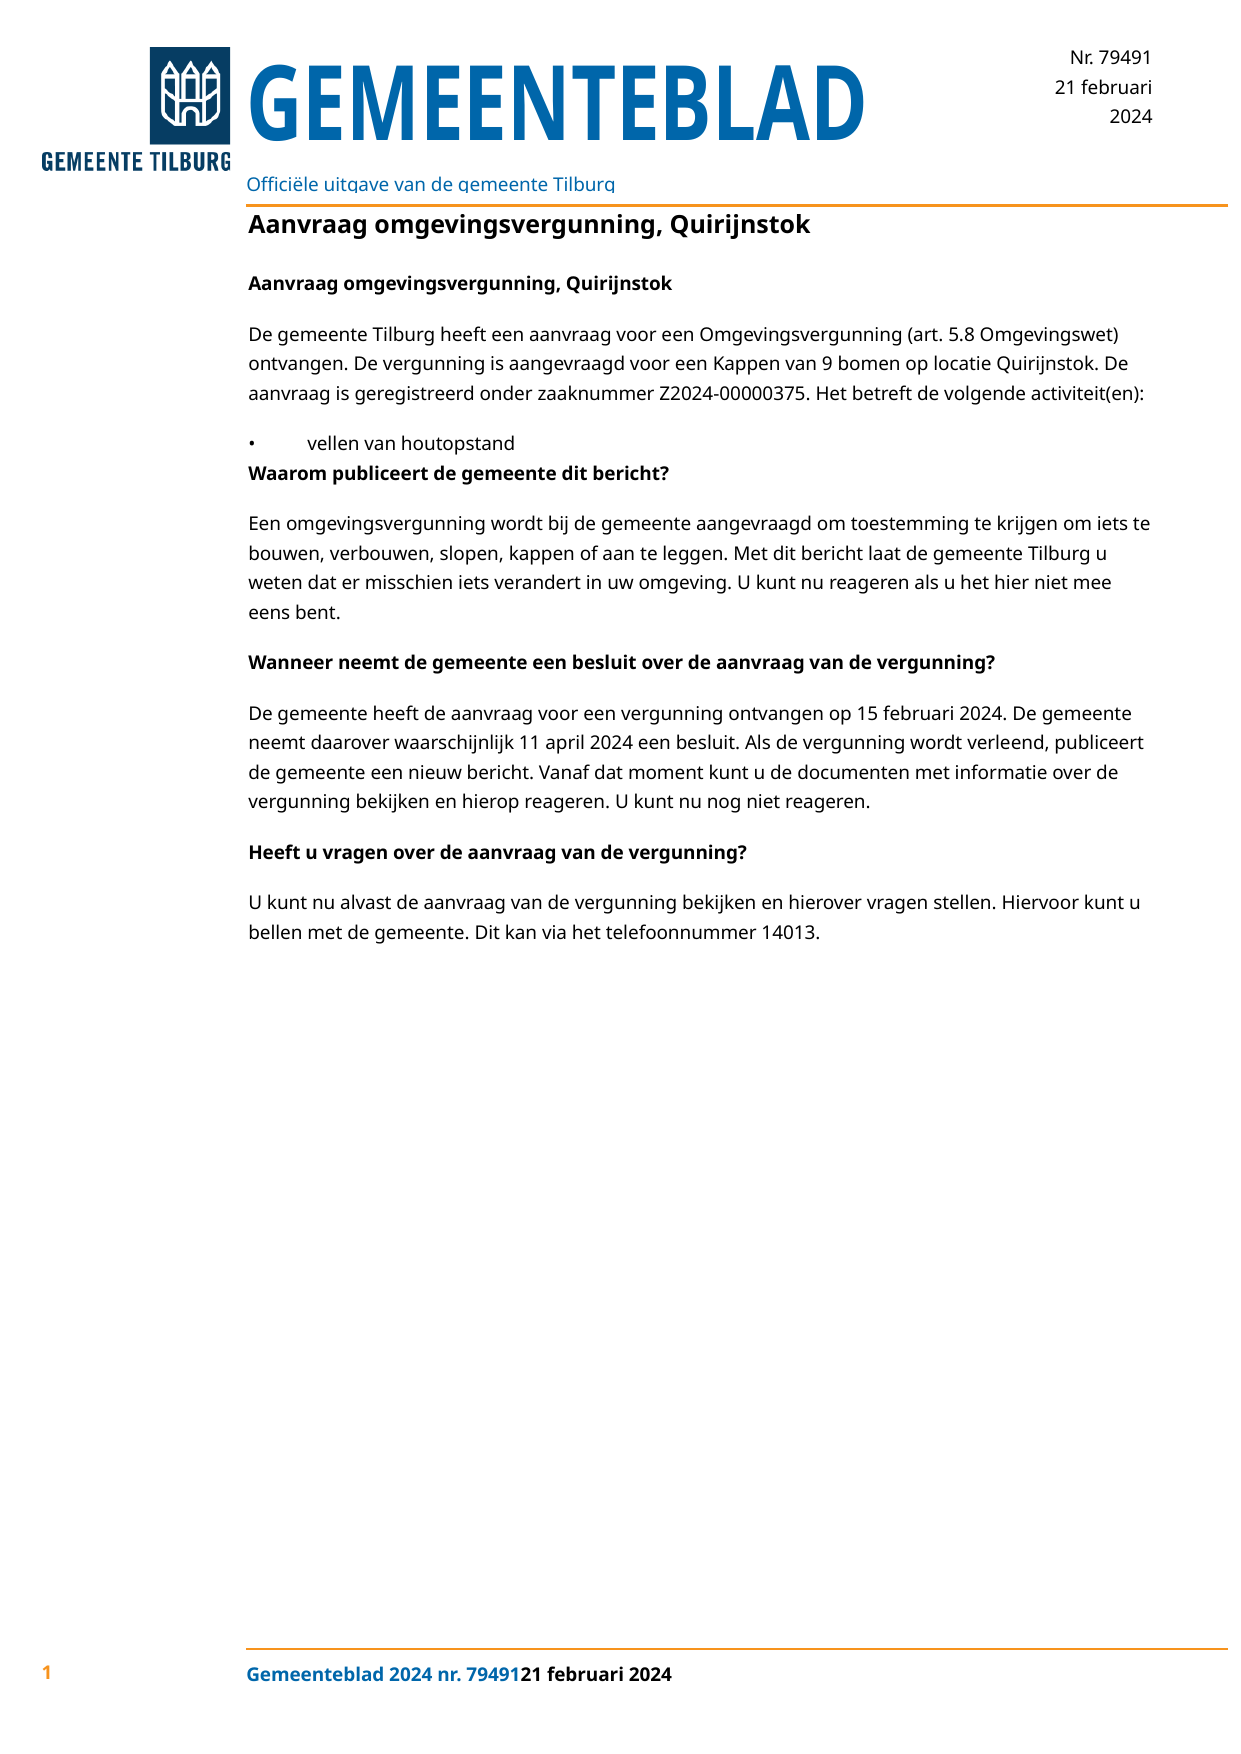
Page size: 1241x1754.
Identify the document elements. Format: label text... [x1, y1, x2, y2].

text Heeft u vragen over de aanvraag van de vergunning? [248, 839, 1152, 865]
text U kunt nu alvast de aanvraag van de vergunning bekijken en hierover vragen stellen. Hiervoor kunt u bellen met de gemeente. Dit kan via het telefoonnummer 14013. [248, 889, 1152, 945]
list vellen van houtopstand [248, 430, 1152, 456]
text Waarom publiceert de gemeente dit bericht? [248, 460, 1152, 486]
picture [41, 47, 231, 172]
text Aanvraag omgevingsvergunning, Quirijnstok [248, 270, 1152, 296]
text De gemeente heeft de aanvraag voor een vergunning ontvangen op 15 februari 2024. De gemeente neemt daarover waarschijnlijk 11 april 2024 een besluit. Als de vergunning wordt verleend, publiceert de gemeente een nieuw bericht. Vanaf dat moment kunt u de documenten met informatie over de vergunning bekijken en hierop reageren. U kunt nu nog niet reageren. [248, 700, 1152, 814]
text Wanneer neemt de gemeente een besluit over de aanvraag van de vergunning? [248, 649, 1152, 675]
text De gemeente Tilburg heeft een aanvraag voor een Omgevingsvergunning (art. 5.8 Omgevingswet) ontvangen. De vergunning is aangevraagd voor een Kappen van 9 bomen op locatie Quirijnstok. De aanvraag is geregistreerd onder zaaknummer Z2024-00000375. Het betreft de volgende activiteit(en): [248, 321, 1152, 406]
text Een omgevingsvergunning wordt bij de gemeente aangevraagd om toestemming te krijgen om iets te bouwen, verbouwen, slopen, kappen of aan te leggen. Met dit bericht laat de gemeente Tilburg u weten dat er misschien iets verandert in uw omgeving. U kunt nu reageren als u het hier niet mee eens bent. [248, 510, 1152, 625]
text Aanvraag omgevingsvergunning, Quirijnstok [248, 207, 1152, 241]
